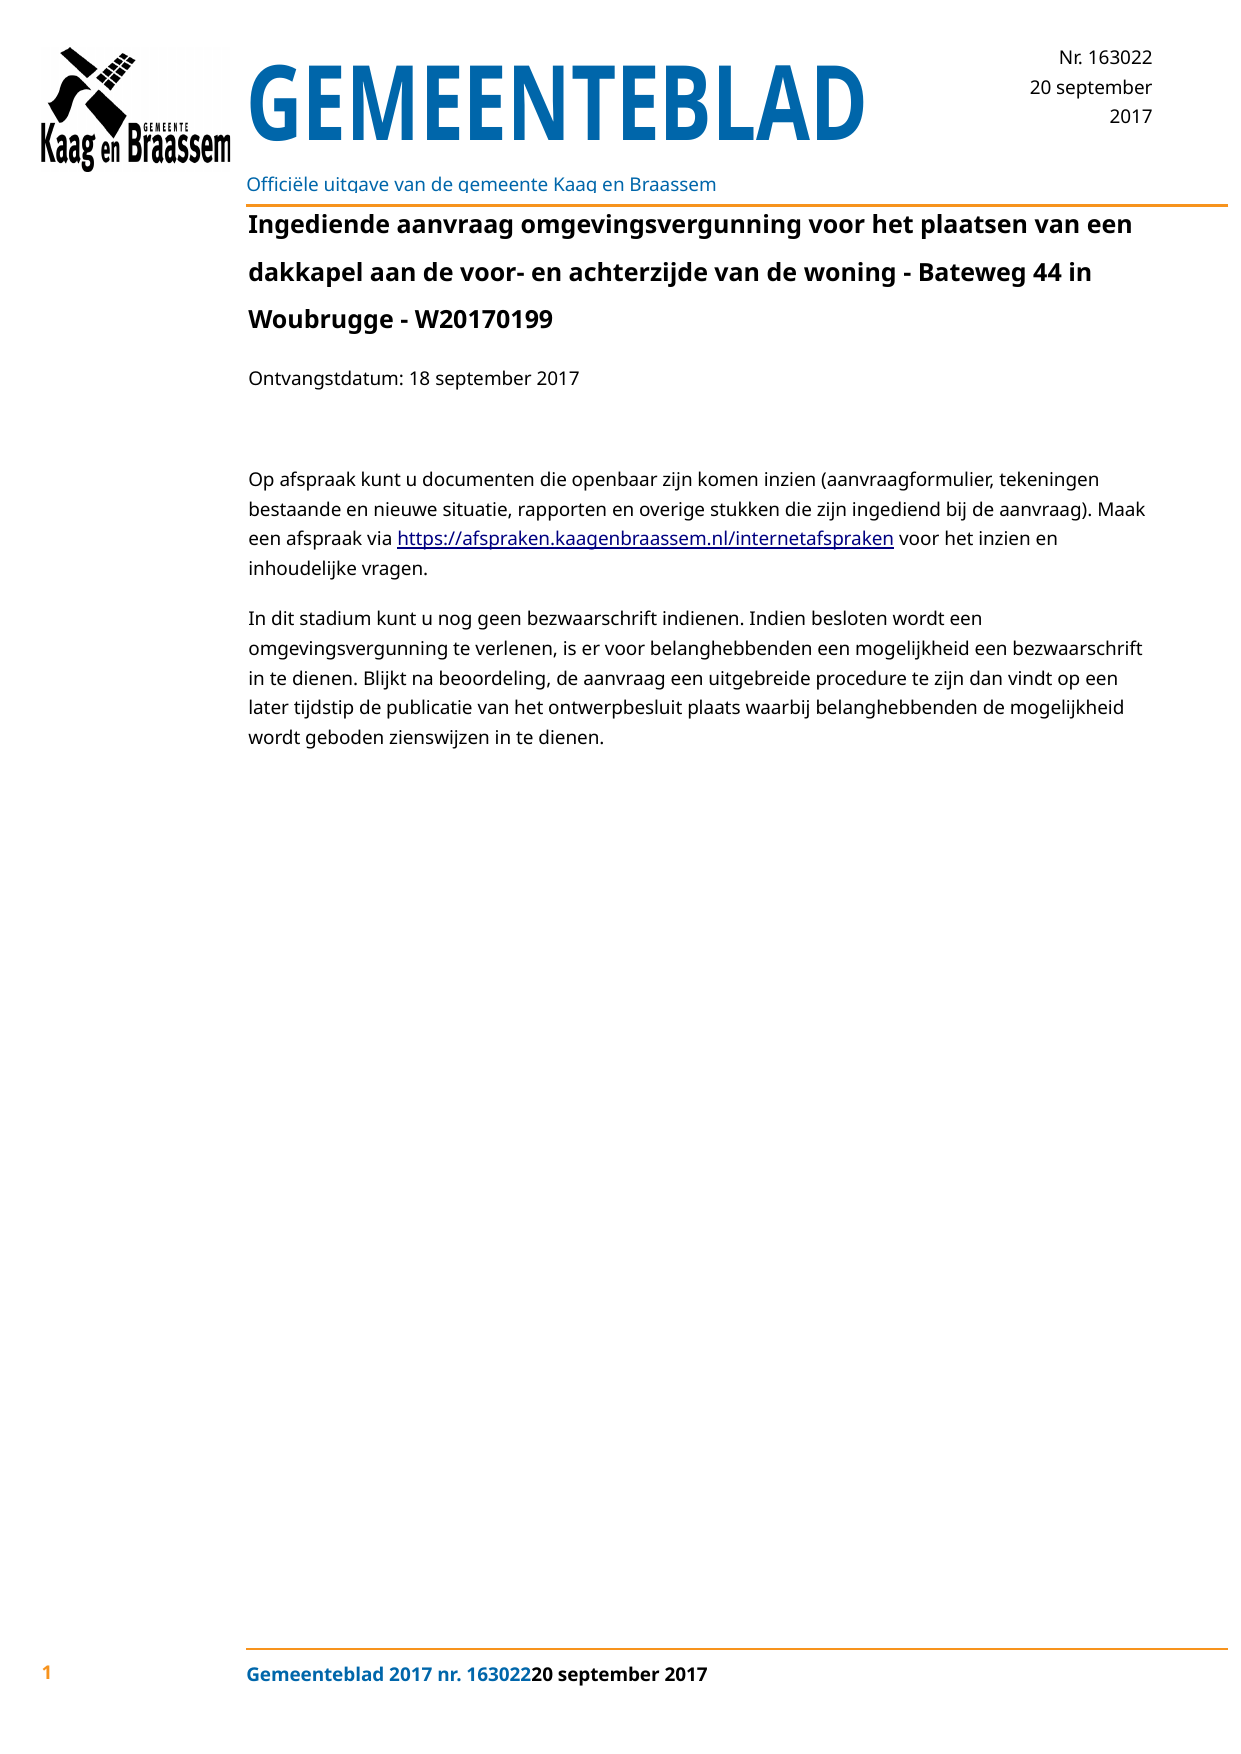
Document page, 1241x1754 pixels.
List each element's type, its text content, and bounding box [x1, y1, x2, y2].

text Ingediende aanvraag omgevingsvergunning voor het plaatsen van een dakkapel aan de voor- en achterzijde van de woning - Bateweg 44 in Woubrugge - W20170199 [248, 207, 1152, 336]
text In dit stadium kunt u nog geen bezwaarschrift indienen. Indien besloten wordt een omgevingsvergunning te verlenen, is er voor belanghebbenden een mogelijkheid een bezwaarschrift in te dienen. Blijkt na beoordeling, de aanvraag een uitgebreide procedure te zijn dan vindt op een later tijdstip de publicatie van het ontwerpbesluit plaats waarbij belanghebbenden de mogelijkheid wordt geboden zienswijzen in te dienen. [248, 606, 1152, 749]
text Ontvangstdatum: 18 september 2017 [248, 366, 1152, 391]
picture [41, 47, 231, 172]
text Op afspraak kunt u documenten die openbaar zijn komen inzien (aanvraagformulier, tekeningen bestaande en nieuwe situatie, rapporten en overige stukken die zijn ingediend bij de aanvraag). Maak een afspraak via https://afspraken.kaagenbraassem.nl/internetafspraken voor het inzien en inhoudelijke vragen. [248, 466, 1152, 581]
